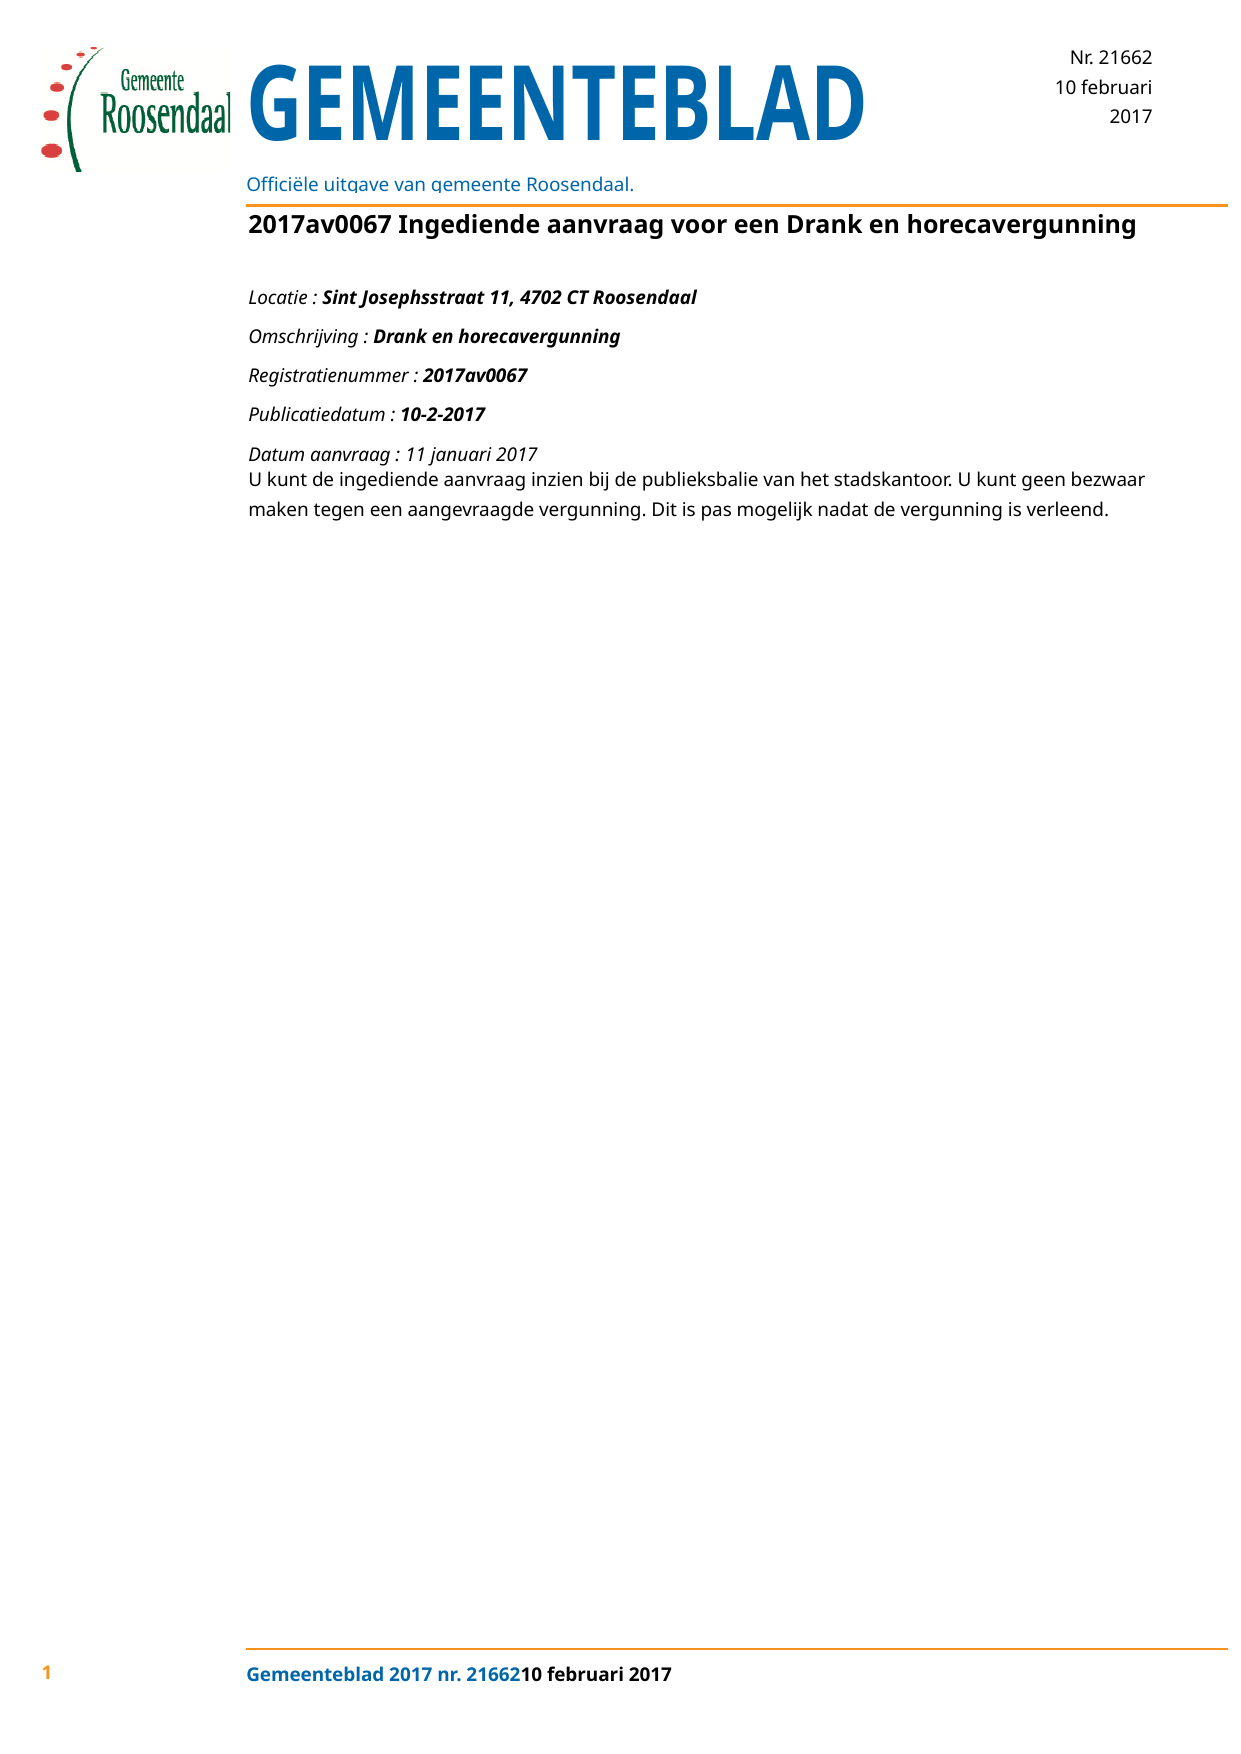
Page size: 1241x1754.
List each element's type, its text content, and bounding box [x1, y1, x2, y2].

text U kunt de ingediende aanvraag inzien bij de publieksbalie van het stadskantoor. U kunt geen bezwaar maken tegen een aangevraagde vergunning. Dit is pas mogelijk nadat de vergunning is verleend. [248, 467, 1152, 522]
picture [41, 47, 231, 172]
text Omschrijving : Drank en horecavergunning [248, 323, 1152, 349]
text Registratienummer : 2017av0067 [248, 362, 1152, 388]
text 2017av0067 Ingediende aanvraag voor een Drank en horecavergunning [248, 207, 1152, 241]
text Publicatiedatum : 10-2-2017 [248, 402, 1152, 427]
text Datum aanvraag : 11 januari 2017 [248, 441, 1152, 467]
text Locatie : Sint Josephsstraat 11, 4702 CT Roosendaal [248, 284, 1152, 309]
